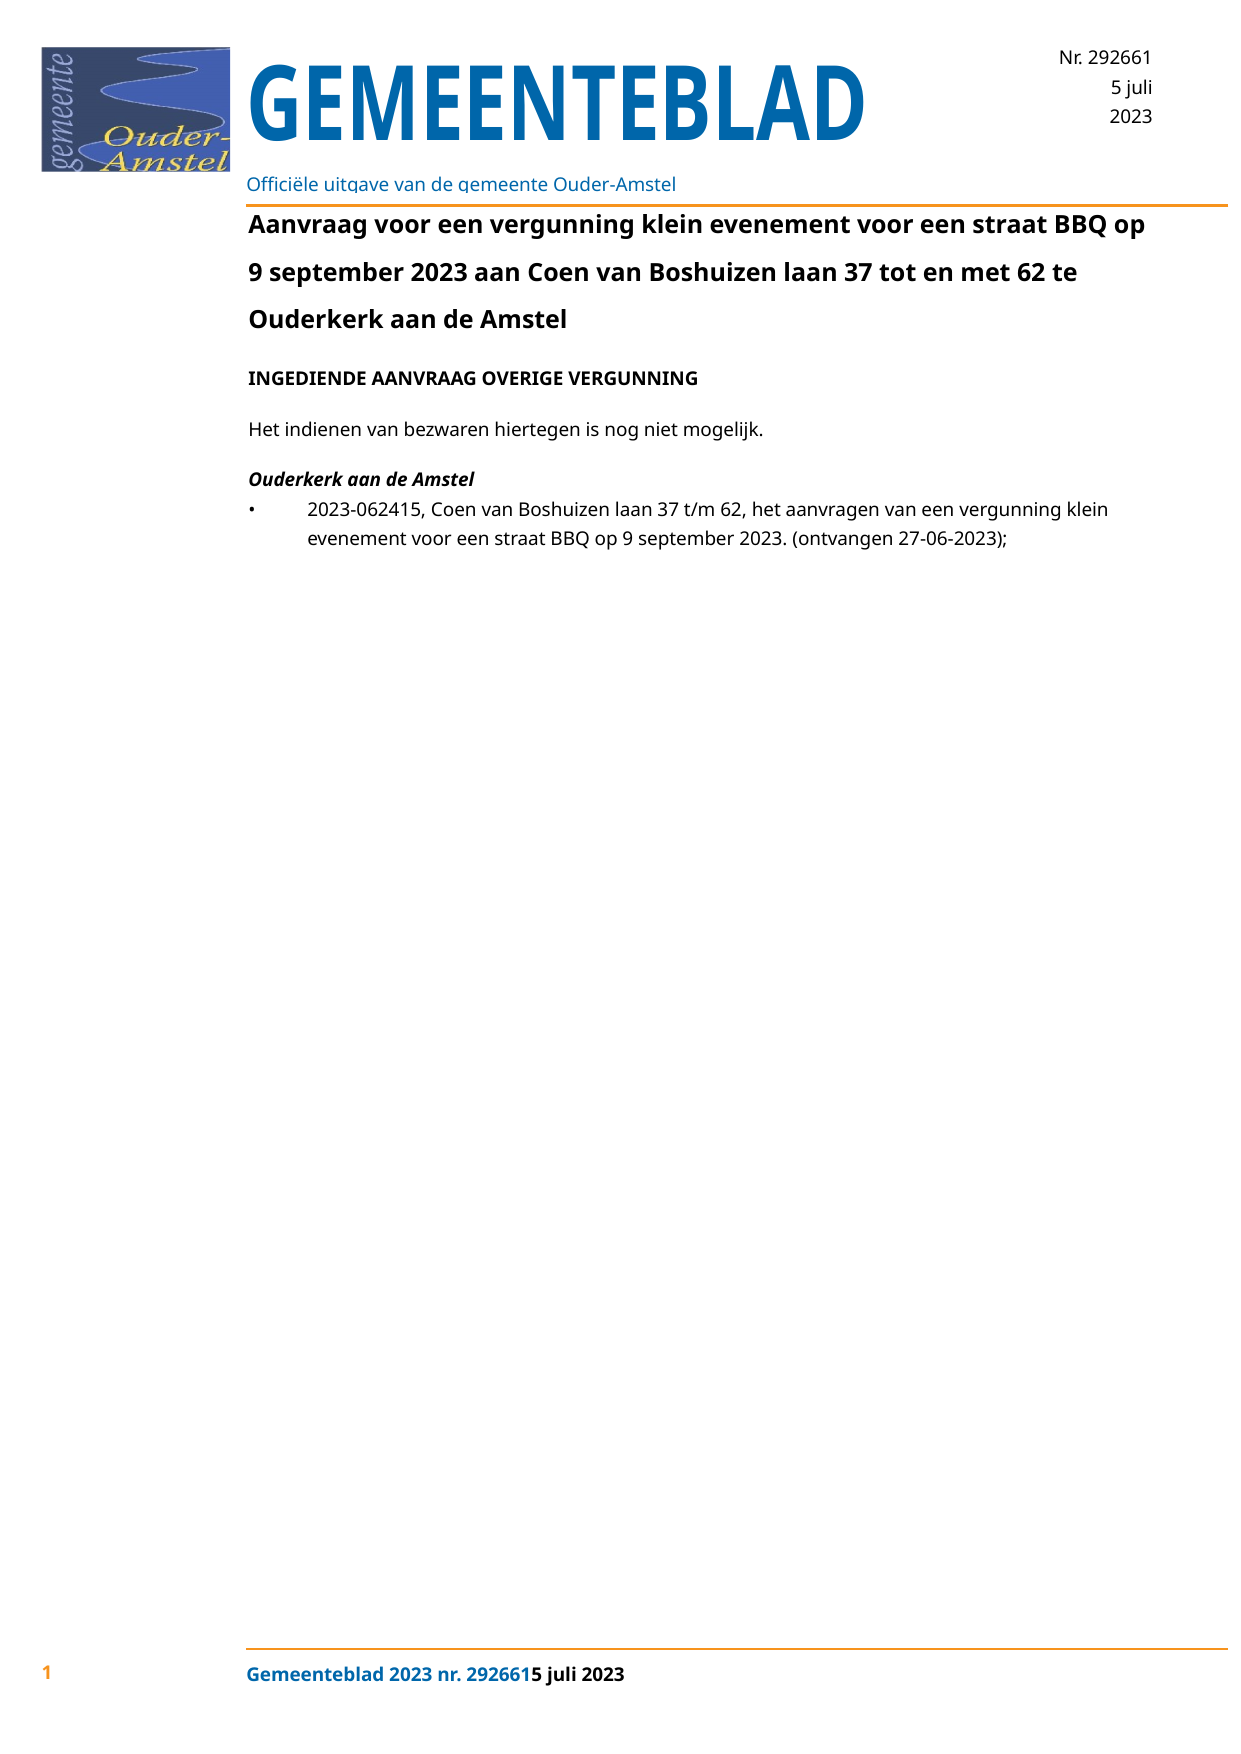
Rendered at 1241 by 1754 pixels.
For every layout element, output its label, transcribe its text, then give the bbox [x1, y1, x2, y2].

list 2023-062415, Coen van Boshuizen laan 37 t/m 62, het aanvragen van een vergunning klein evenement voor een straat BBQ op 9 september 2023. (ontvangen 27-06-2023); [248, 496, 1152, 551]
text Het indienen van bezwaren hiertegen is nog niet mogelijk. [248, 416, 1152, 442]
text Aanvraag voor een vergunning klein evenement voor een straat BBQ op 9 september 2023 aan Coen van Boshuizen laan 37 tot en met 62 te Ouderkerk aan de Amstel [248, 207, 1152, 336]
text INGEDIENDE AANVRAAG OVERIGE VERGUNNING [248, 366, 1152, 391]
text Ouderkerk aan de Amstel [248, 466, 1152, 492]
picture [41, 47, 231, 172]
